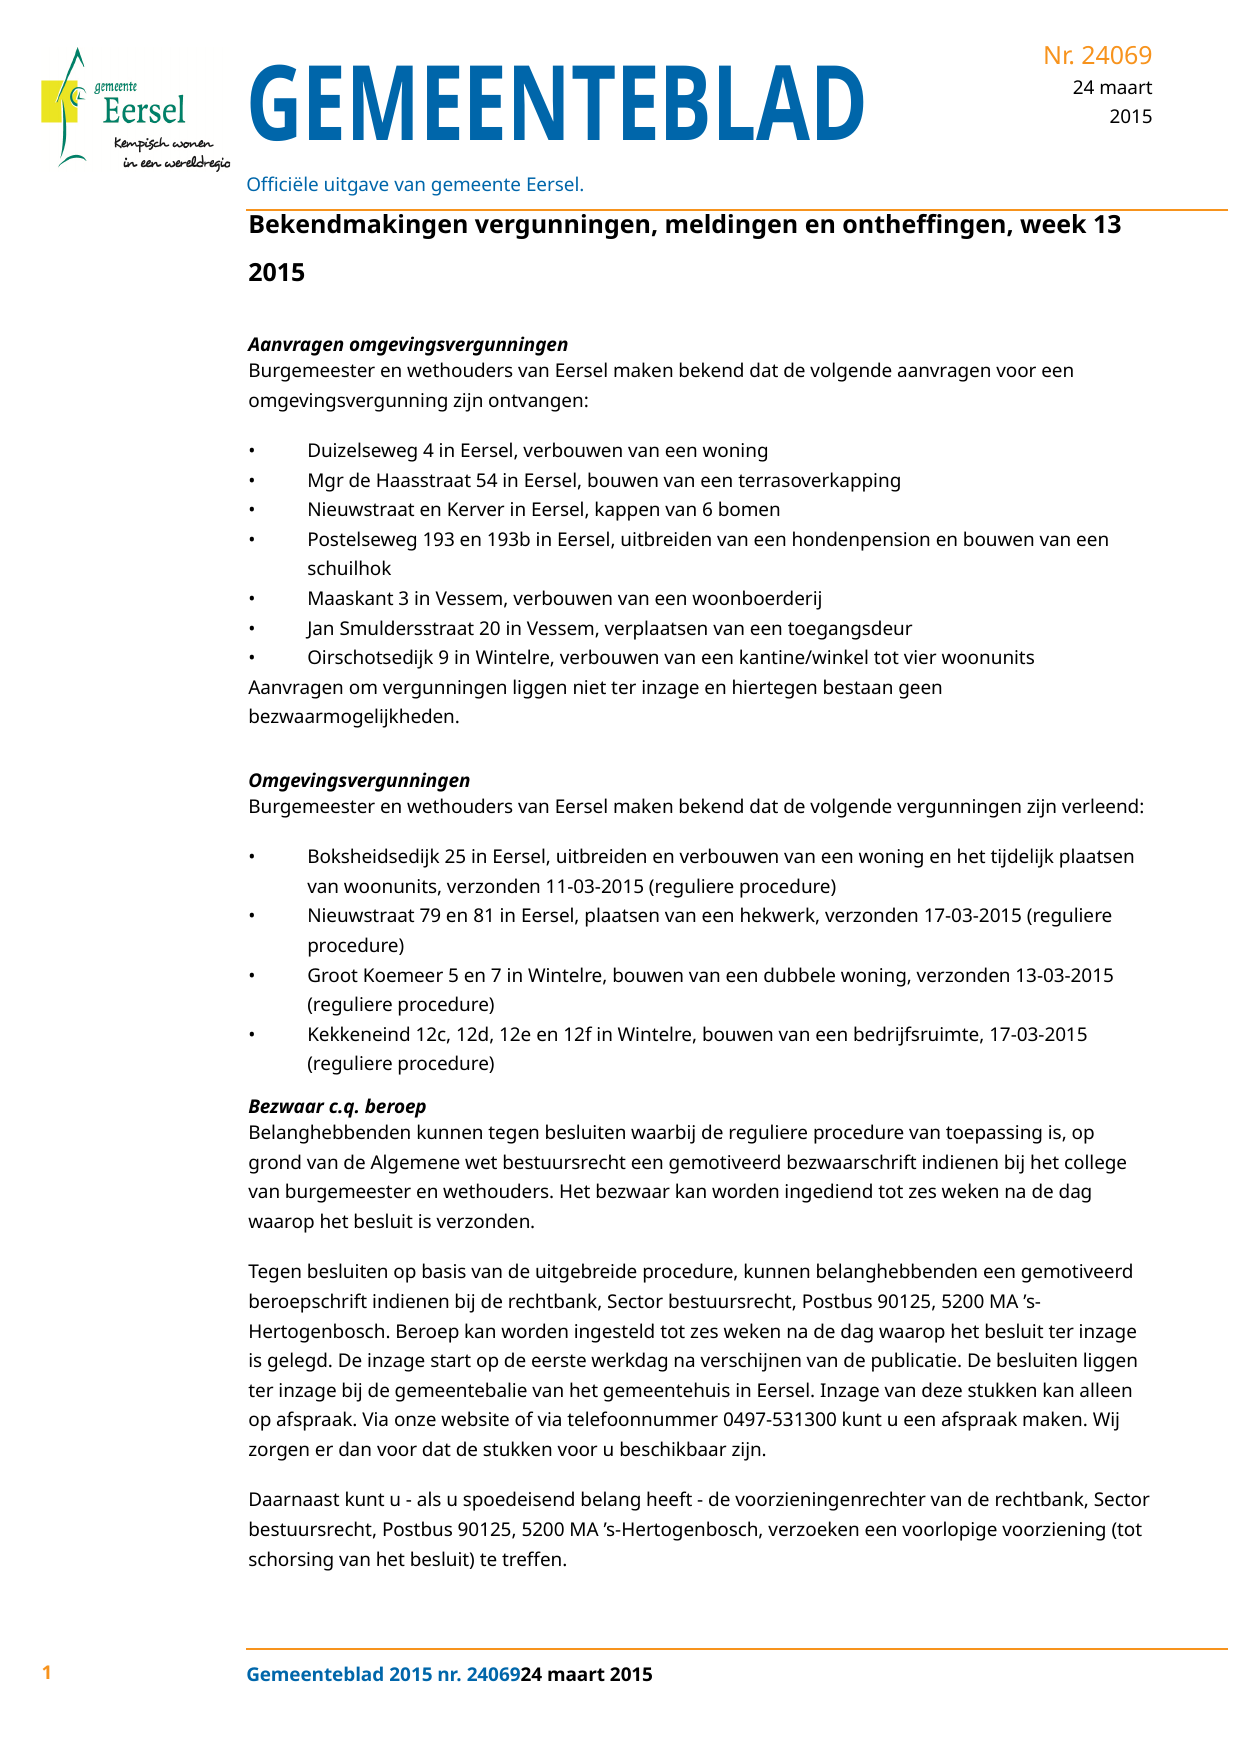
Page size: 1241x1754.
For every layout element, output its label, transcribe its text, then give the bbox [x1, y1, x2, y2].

list Nieuwstraat en Kerver in Eersel, kappen van 6 bomen [248, 496, 1152, 522]
list Boksheidsedijk 25 in Eersel, uitbreiden en verbouwen van een woning en het tijdelijk plaatsen van woonunits, verzonden 11-03-2015 (reguliere procedure) [248, 843, 1152, 899]
list Nieuwstraat 79 en 81 in Eersel, plaatsen van een hekwerk, verzonden 17-03-2015 (reguliere procedure) [248, 903, 1152, 958]
text Omgevingsvergunningen [248, 767, 1152, 793]
text Aanvragen om vergunningen liggen niet ter inzage en hiertegen bestaan geen bezwaarmogelijkheden. [248, 674, 1152, 729]
list Mgr de Haasstraat 54 in Eersel, bouwen van een terrasoverkapping [248, 467, 1152, 492]
list Groot Koemeer 5 en 7 in Wintelre, bouwen van een dubbele woning, verzonden 13-03-2015 (reguliere procedure) [248, 962, 1152, 1017]
text Bezwaar c.q. beroep [248, 1094, 1152, 1119]
text Bekendmakingen vergunningen, meldingen en ontheffingen, week 13 2015 [248, 211, 1152, 288]
list Duizelseweg 4 in Eersel, verbouwen van een woning [248, 437, 1152, 463]
text Belanghebbenden kunnen tegen besluiten waarbij de reguliere procedure van toepassing is, op grond van de Algemene wet bestuursrecht een gemotiveerd bezwaarschrift indienen bij het college van burgemeester en wethouders. Het bezwaar kan worden ingediend tot zes weken na de dag waarop het besluit is verzonden. [248, 1119, 1152, 1234]
list Postelseweg 193 en 193b in Eersel, uitbreiden van een hondenpension en bouwen van een schuilhok [248, 526, 1152, 581]
text Aanvragen omgevingsvergunningen [248, 331, 1152, 357]
list Kekkeneind 12c, 12d, 12e en 12f in Wintelre, bouwen van een bedrijfsruimte, 17-03-2015 (reguliere procedure) [248, 1021, 1152, 1076]
list Jan Smuldersstraat 20 in Vessem, verplaatsen van een toegangsdeur [248, 615, 1152, 640]
list Maaskant 3 in Vessem, verbouwen van een woonboerderij [248, 585, 1152, 611]
list Oirschotsedijk 9 in Wintelre, verbouwen van een kantine/winkel tot vier woonunits [248, 644, 1152, 670]
text Daarnaast kunt u - als u spoedeisend belang heeft - de voorzieningenrechter van de rechtbank, Sector bestuursrecht, Postbus 90125, 5200 MA ’s-Hertogenbosch, verzoeken een voorlopige voorziening (tot schorsing van het besluit) te treffen. [248, 1487, 1152, 1571]
text Burgemeester en wethouders van Eersel maken bekend dat de volgende vergunningen zijn verleend: [248, 793, 1152, 819]
picture [41, 47, 231, 172]
text Tegen besluiten op basis van de uitgebreide procedure, kunnen belanghebbenden een gemotiveerd beroepschrift indienen bij de rechtbank, Sector bestuursrecht, Postbus 90125, 5200 MA ’s-Hertogenbosch. Beroep kan worden ingesteld tot zes weken na de dag waarop het besluit ter inzage is gelegd. De inzage start op de eerste werkdag na verschijnen van de publicatie. De besluiten liggen ter inzage bij de gemeentebalie van het gemeentehuis in Eersel. Inzage van deze stukken kan alleen op afspraak. Via onze website of via telefoonnummer 0497-531300 kunt u een afspraak maken. Wij zorgen er dan voor dat de stukken voor u beschikbaar zijn. [248, 1259, 1152, 1462]
text Burgemeester en wethouders van Eersel maken bekend dat de volgende aanvragen voor een omgevingsvergunning zijn ontvangen: [248, 357, 1152, 412]
